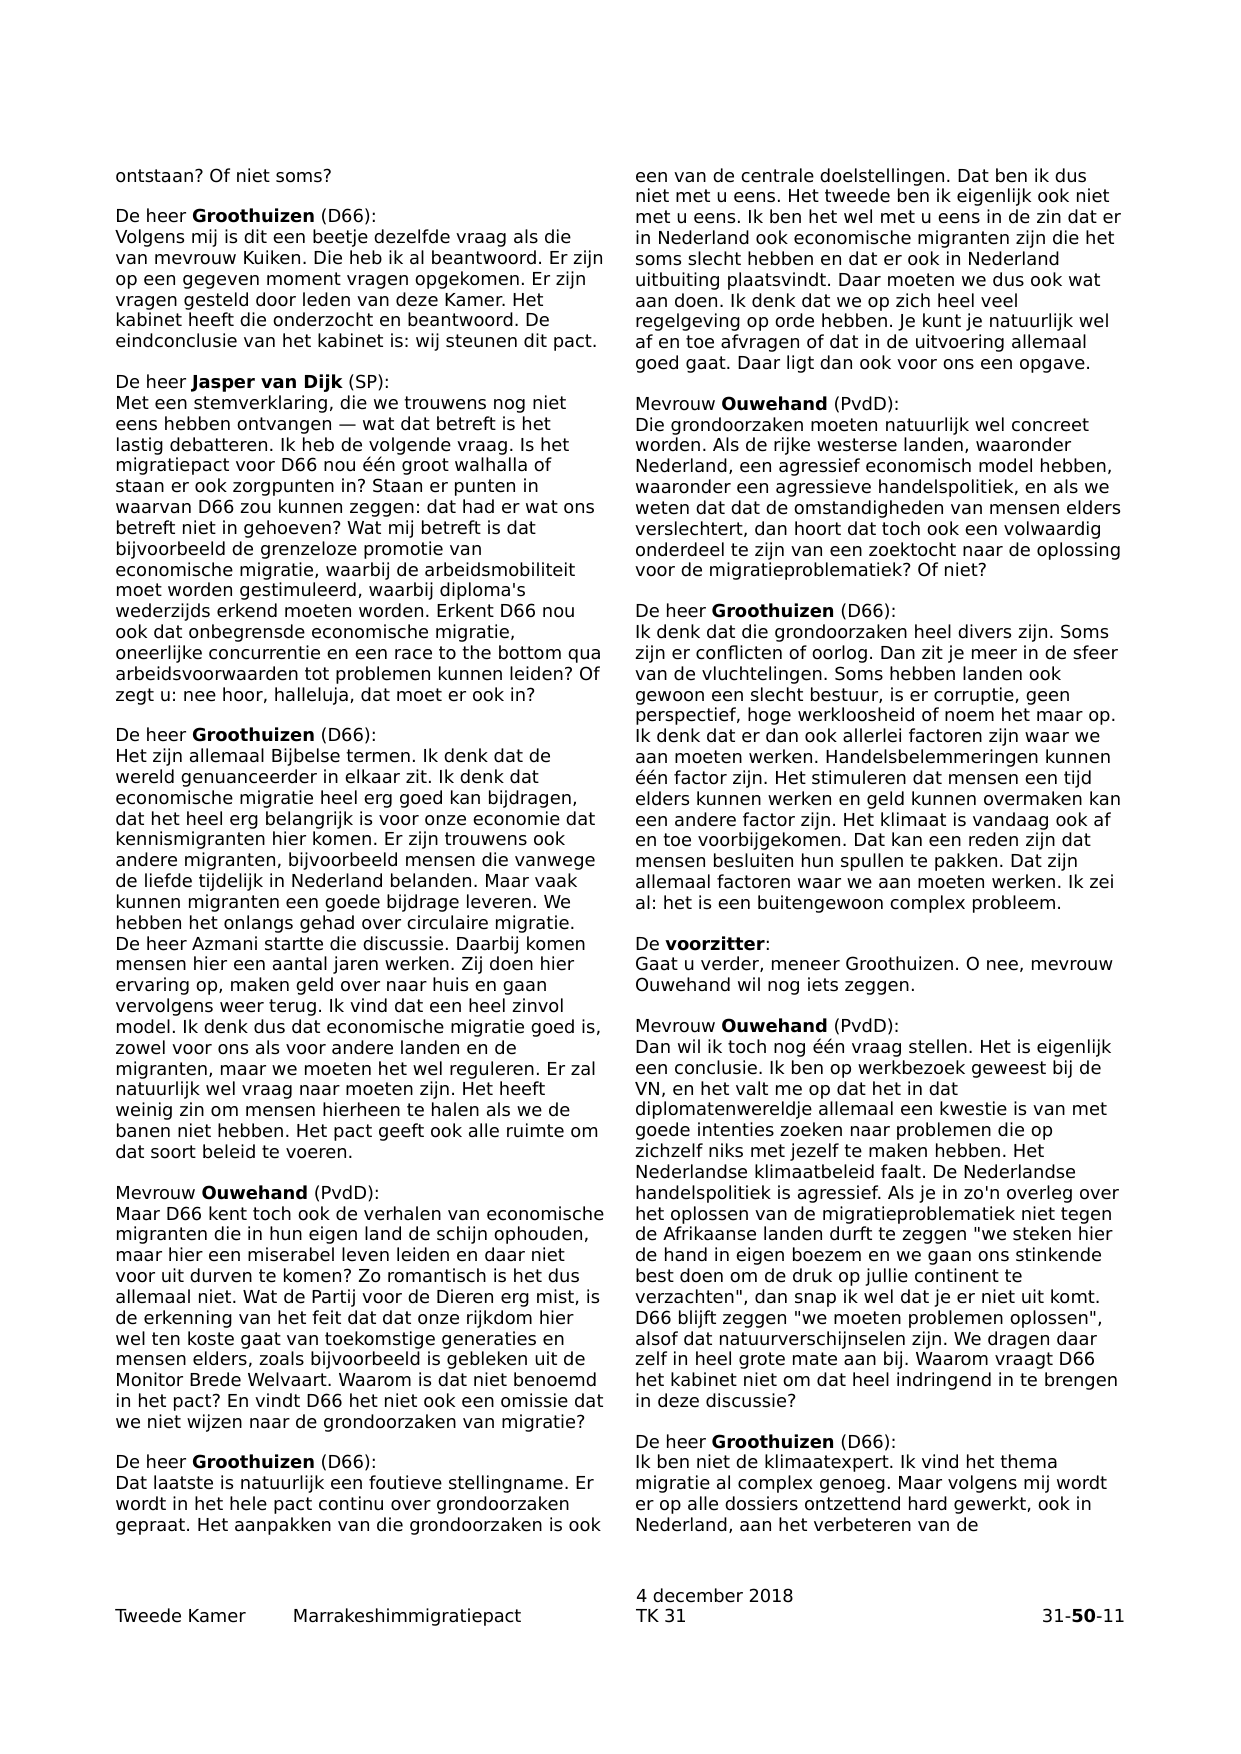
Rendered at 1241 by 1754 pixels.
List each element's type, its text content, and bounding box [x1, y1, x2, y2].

text De heer Jasper van Dijk (SP): [115, 372, 605, 393]
text ontstaan? Of niet soms? [115, 165, 605, 186]
text Ik ben niet de klimaatexpert. Ik vind het thema migratie al complex genoeg. Maar volgens mij wordt er op alle dossiers ontzettend hard gewerkt, ook in Nederland, aan het verbeteren van de [635, 1452, 1125, 1536]
text een van de centrale doelstellingen. Dat ben ik dus niet met u eens. Het tweede ben ik eigenlijk ook niet met u eens. Ik ben het wel met u eens in de zin dat er in Nederland ook economische migranten zijn die het soms slecht hebben en dat er ook in Nederland uitbuiting plaatsvindt. Daar moeten we dus ook wat aan doen. Ik denk dat we op zich heel veel regelgeving op orde hebben. Je kunt je natuurlijk wel af en toe afvragen of dat in de uitvoering allemaal goed gaat. Daar ligt dan ook voor ons een opgave. [635, 165, 1125, 374]
text Gaat u verder, meneer Groothuizen. O nee, mevrouw Ouwehand wil nog iets zeggen. [635, 954, 1125, 996]
text Het zijn allemaal Bijbelse termen. Ik denk dat de wereld genuanceerder in elkaar zit. Ik denk dat economische migratie heel erg goed kan bijdragen, dat het heel erg belangrijk is voor onze economie dat kennismigranten hier komen. Er zijn trouwens ook andere migranten, bijvoorbeeld mensen die vanwege de liefde tijdelijk in Nederland belanden. Maar vaak kunnen migranten een goede bijdrage leveren. We hebben het onlangs gehad over circulaire migratie. De heer Azmani startte die discussie. Daarbij komen mensen hier een aantal jaren werken. Zij doen hier ervaring op, maken geld over naar huis en gaan vervolgens weer terug. Ik vind dat een heel zinvol model. Ik denk dus dat economische migratie goed is, zowel voor ons als voor andere landen en de migranten, maar we moeten het wel reguleren. Er zal natuurlijk wel vraag naar moeten zijn. Het heeft weinig zin om mensen hierheen te halen als we de banen niet hebben. Het pact geeft ook alle ruimte om dat soort beleid te voeren. [115, 746, 605, 1162]
text Die grondoorzaken moeten natuurlijk wel concreet worden. Als de rijke westerse landen, waaronder Nederland, een agressief economisch model hebben, waaronder een agressieve handelspolitiek, en als we weten dat dat de omstandigheden van mensen elders verslechtert, dan hoort dat toch ook een volwaardig onderdeel te zijn van een zoektocht naar de oplossing voor de migratieproblematiek? Of niet? [635, 414, 1125, 581]
text De heer Groothuizen (D66): [635, 601, 1125, 622]
text Mevrouw Ouwehand (PvdD): [115, 1182, 605, 1203]
text Maar D66 kent toch ook de verhalen van economische migranten die in hun eigen land de schijn ophouden, maar hier een miserabel leven leiden en daar niet voor uit durven te komen? Zo romantisch is het dus allemaal niet. Wat de Partij voor de Dieren erg mist, is de erkenning van het feit dat dat onze rijkdom hier wel ten koste gaat van toekomstige generaties en mensen elders, zoals bijvoorbeeld is gebleken uit de Monitor Brede Welvaart. Waarom is dat niet benoemd in het pact? En vindt D66 het niet ook een omissie dat we niet wijzen naar de grondoorzaken van migratie? [115, 1203, 605, 1432]
text Ik denk dat die grondoorzaken heel divers zijn. Soms zijn er conflicten of oorlog. Dan zit je meer in de sfeer van de vluchtelingen. Soms hebben landen ook gewoon een slecht bestuur, is er corruptie, geen perspectief, hoge werkloosheid of noem het maar op. Ik denk dat er dan ook allerlei factoren zijn waar we aan moeten werken. Handelsbelemmeringen kunnen één factor zijn. Het stimuleren dat mensen een tijd elders kunnen werken en geld kunnen overmaken kan een andere factor zijn. Het klimaat is vandaag ook af en toe voorbijgekomen. Dat kan een reden zijn dat mensen besluiten hun spullen te pakken. Dat zijn allemaal factoren waar we aan moeten werken. Ik zei al: het is een buitengewoon complex probleem. [635, 622, 1125, 913]
text Dan wil ik toch nog één vraag stellen. Het is eigenlijk een conclusie. Ik ben op werkbezoek geweest bij de VN, en het valt me op dat het in dat diplomatenwereldje allemaal een kwestie is van met goede intenties zoeken naar problemen die op zichzelf niks met jezelf te maken hebben. Het Nederlandse klimaatbeleid faalt. De Nederlandse handelspolitiek is agressief. Als je in zo'n overleg over het oplossen van de migratieproblematiek niet tegen de Afrikaanse landen durft te zeggen "we steken hier de hand in eigen boezem en we gaan ons stinkende best doen om de druk op jullie continent te verzachten", dan snap ik wel dat je er niet uit komt. D66 blijft zeggen "we moeten problemen oplossen", alsof dat natuurverschijnselen zijn. We dragen daar zelf in heel grote mate aan bij. Waarom vraagt D66 het kabinet niet om dat heel indringend in te brengen in deze discussie? [635, 1037, 1125, 1412]
text De heer Groothuizen (D66): [115, 1452, 605, 1473]
text Dat laatste is natuurlijk een foutieve stellingname. Er wordt in het hele pact continu over grondoorzaken gepraat. Het aanpakken van die grondoorzaken is ook [115, 1473, 605, 1536]
text De heer Groothuizen (D66): [115, 725, 605, 746]
text Mevrouw Ouwehand (PvdD): [635, 1016, 1125, 1037]
text Mevrouw Ouwehand (PvdD): [635, 394, 1125, 414]
text De heer Groothuizen (D66): [115, 206, 605, 227]
text Volgens mij is dit een beetje dezelfde vraag als die van mevrouw Kuiken. Die heb ik al beantwoord. Er zijn op een gegeven moment vragen opgekomen. Er zijn vragen gesteld door leden van deze Kamer. Het kabinet heeft die onderzocht en beantwoord. De eindconclusie van het kabinet is: wij steunen dit pact. [115, 227, 605, 352]
text De voorzitter: [635, 933, 1125, 954]
text De heer Groothuizen (D66): [635, 1432, 1125, 1452]
text Met een stemverklaring, die we trouwens nog niet eens hebben ontvangen — wat dat betreft is het lastig debatteren. Ik heb de volgende vraag. Is het migratiepact voor D66 nou één groot walhalla of staan er ook zorgpunten in? Staan er punten in waarvan D66 zou kunnen zeggen: dat had er wat ons betreft niet in gehoeven? Wat mij betreft is dat bijvoorbeeld de grenzeloze promotie van economische migratie, waarbij de arbeidsmobiliteit moet worden gestimuleerd, waarbij diploma's wederzijds erkend moeten worden. Erkent D66 nou ook dat onbegrensde economische migratie, oneerlijke concurrentie en een race to the bottom qua arbeidsvoorwaarden tot problemen kunnen leiden? Of zegt u: nee hoor, halleluja, dat moet er ook in? [115, 393, 605, 705]
